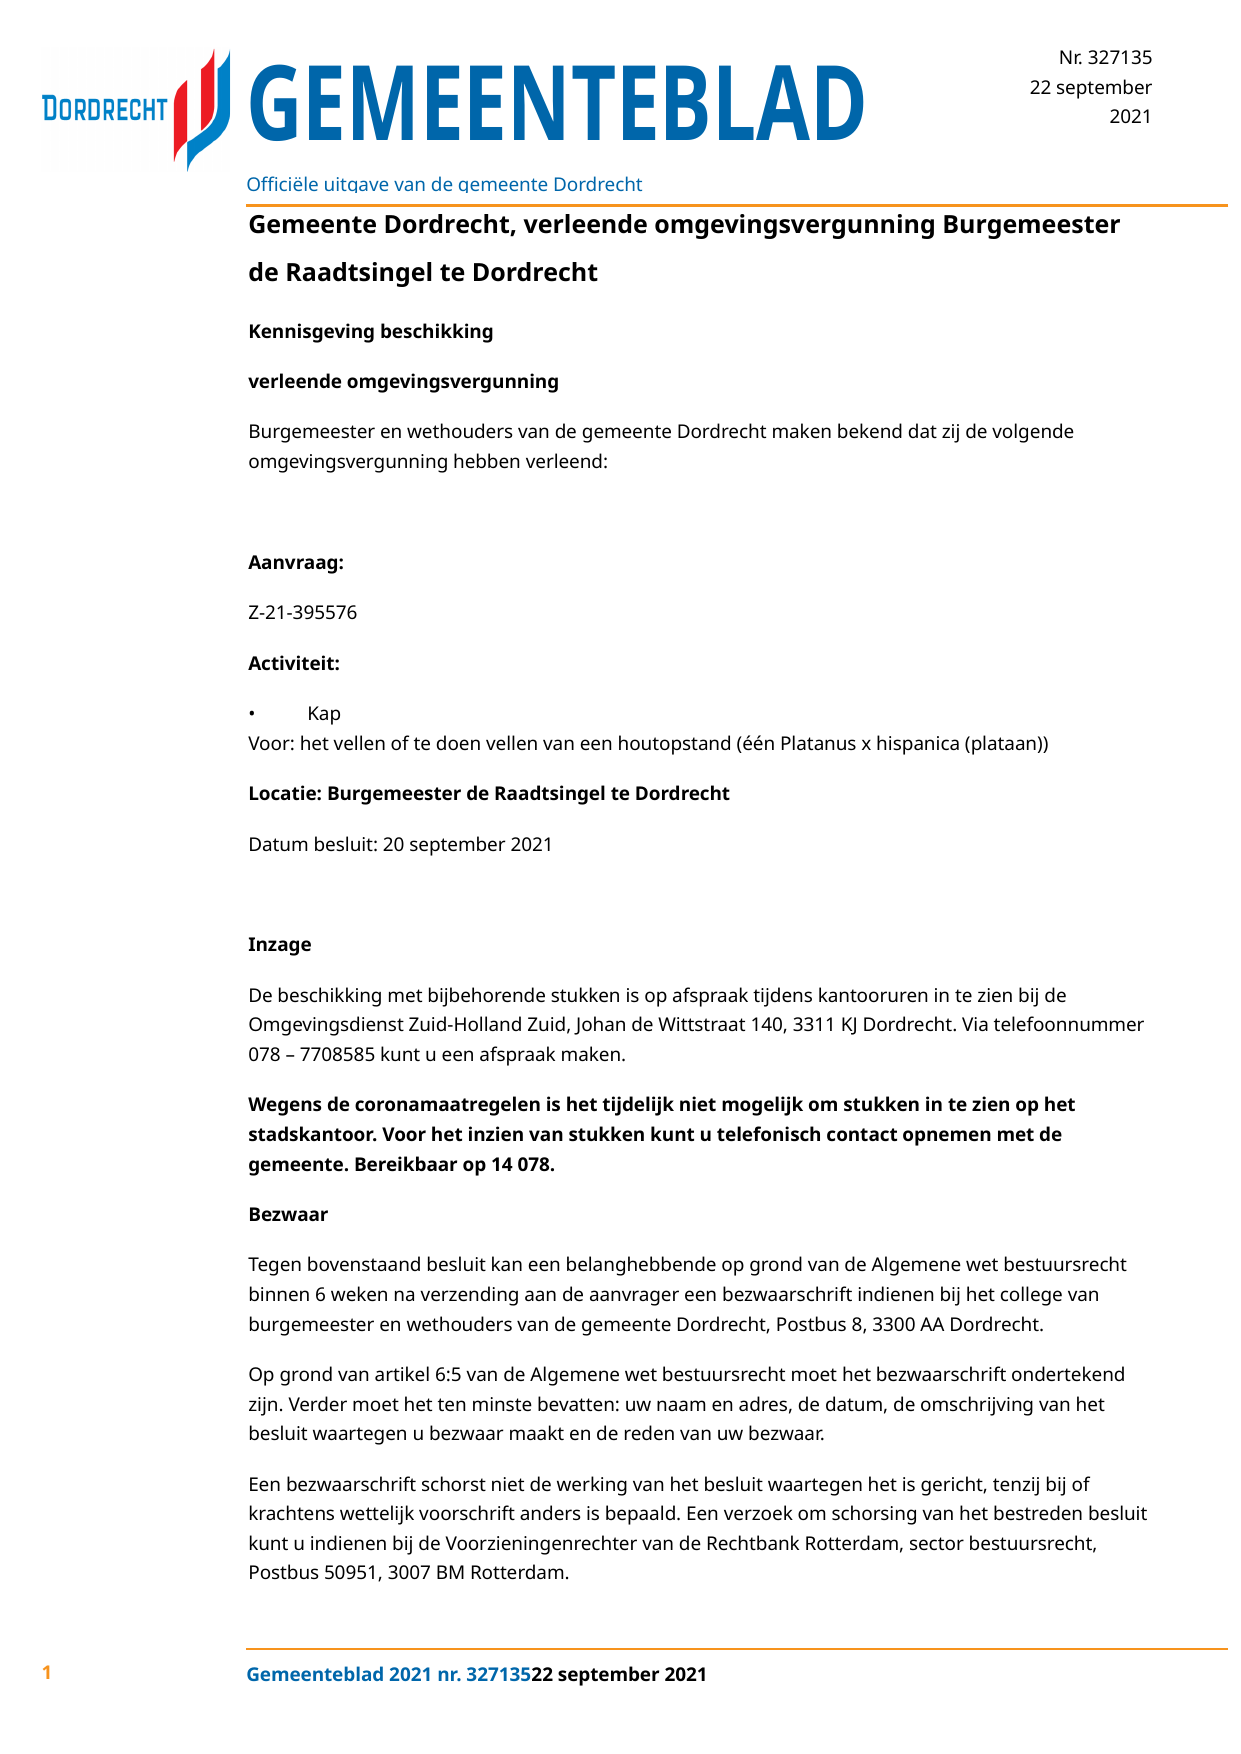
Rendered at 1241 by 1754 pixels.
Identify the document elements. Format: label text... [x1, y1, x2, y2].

text Bezwaar [248, 1201, 1152, 1227]
text Gemeente Dordrecht, verleende omgevingsvergunning Burgemeester de Raadtsingel te Dordrecht [248, 207, 1152, 288]
text Z-21-395576 [248, 599, 1152, 625]
list Kap [248, 700, 1152, 726]
text Voor: het vellen of te doen vellen van een houtopstand (één Platanus x hispanica (plataan)) [248, 730, 1152, 756]
text Aanvraag: [248, 549, 1152, 575]
text verleende omgevingsvergunning [248, 368, 1152, 394]
text Tegen bovenstaand besluit kan een belanghebbende op grond van de Algemene wet bestuursrecht binnen 6 weken na verzending aan de aanvrager een bezwaarschrift indienen bij het college van burgemeester en wethouders van de gemeente Dordrecht, Postbus 8, 3300 AA Dordrecht. [248, 1252, 1152, 1337]
text Wegens de coronamaatregelen is het tijdelijk niet mogelijk om stukken in te zien op het stadskantoor. Voor het inzien van stukken kunt u telefonisch contact opnemen met de gemeente. Bereikbaar op 14 078. [248, 1092, 1152, 1177]
text Datum besluit: 20 september 2021 [248, 831, 1152, 857]
text Locatie: Burgemeester de Raadtsingel te Dordrecht [248, 780, 1152, 806]
text Activiteit: [248, 650, 1152, 676]
text Kennisgeving beschikking [248, 318, 1152, 344]
text De beschikking met bijbehorende stukken is op afspraak tijdens kantooruren in te zien bij de Omgevingsdienst Zuid-Holland Zuid, Johan de Wittstraat 140, 3311 KJ Dordrecht. Via telefoonnummer 078 – 7708585 kunt u een afspraak maken. [248, 982, 1152, 1067]
text Burgemeester en wethouders van de gemeente Dordrecht maken bekend dat zij de volgende omgevingsvergunning hebben verleend: [248, 419, 1152, 474]
text Een bezwaarschrift schorst niet de werking van het besluit waartegen het is gericht, tenzij bij of krachtens wettelijk voorschrift anders is bepaald. Een verzoek om schorsing van het bestreden besluit kunt u indienen bij de Voorzieningenrechter van de Rechtbank Rotterdam, sector bestuursrecht, Postbus 50951, 3007 BM Rotterdam. [248, 1471, 1152, 1585]
text Inzage [248, 932, 1152, 957]
text Op grond van artikel 6:5 van de Algemene wet bestuursrecht moet het bezwaarschrift ondertekend zijn. Verder moet het ten minste bevatten: uw naam en adres, de datum, de omschrijving van het besluit waartegen u bezwaar maakt en de reden van uw bezwaar. [248, 1361, 1152, 1446]
picture [41, 47, 231, 172]
